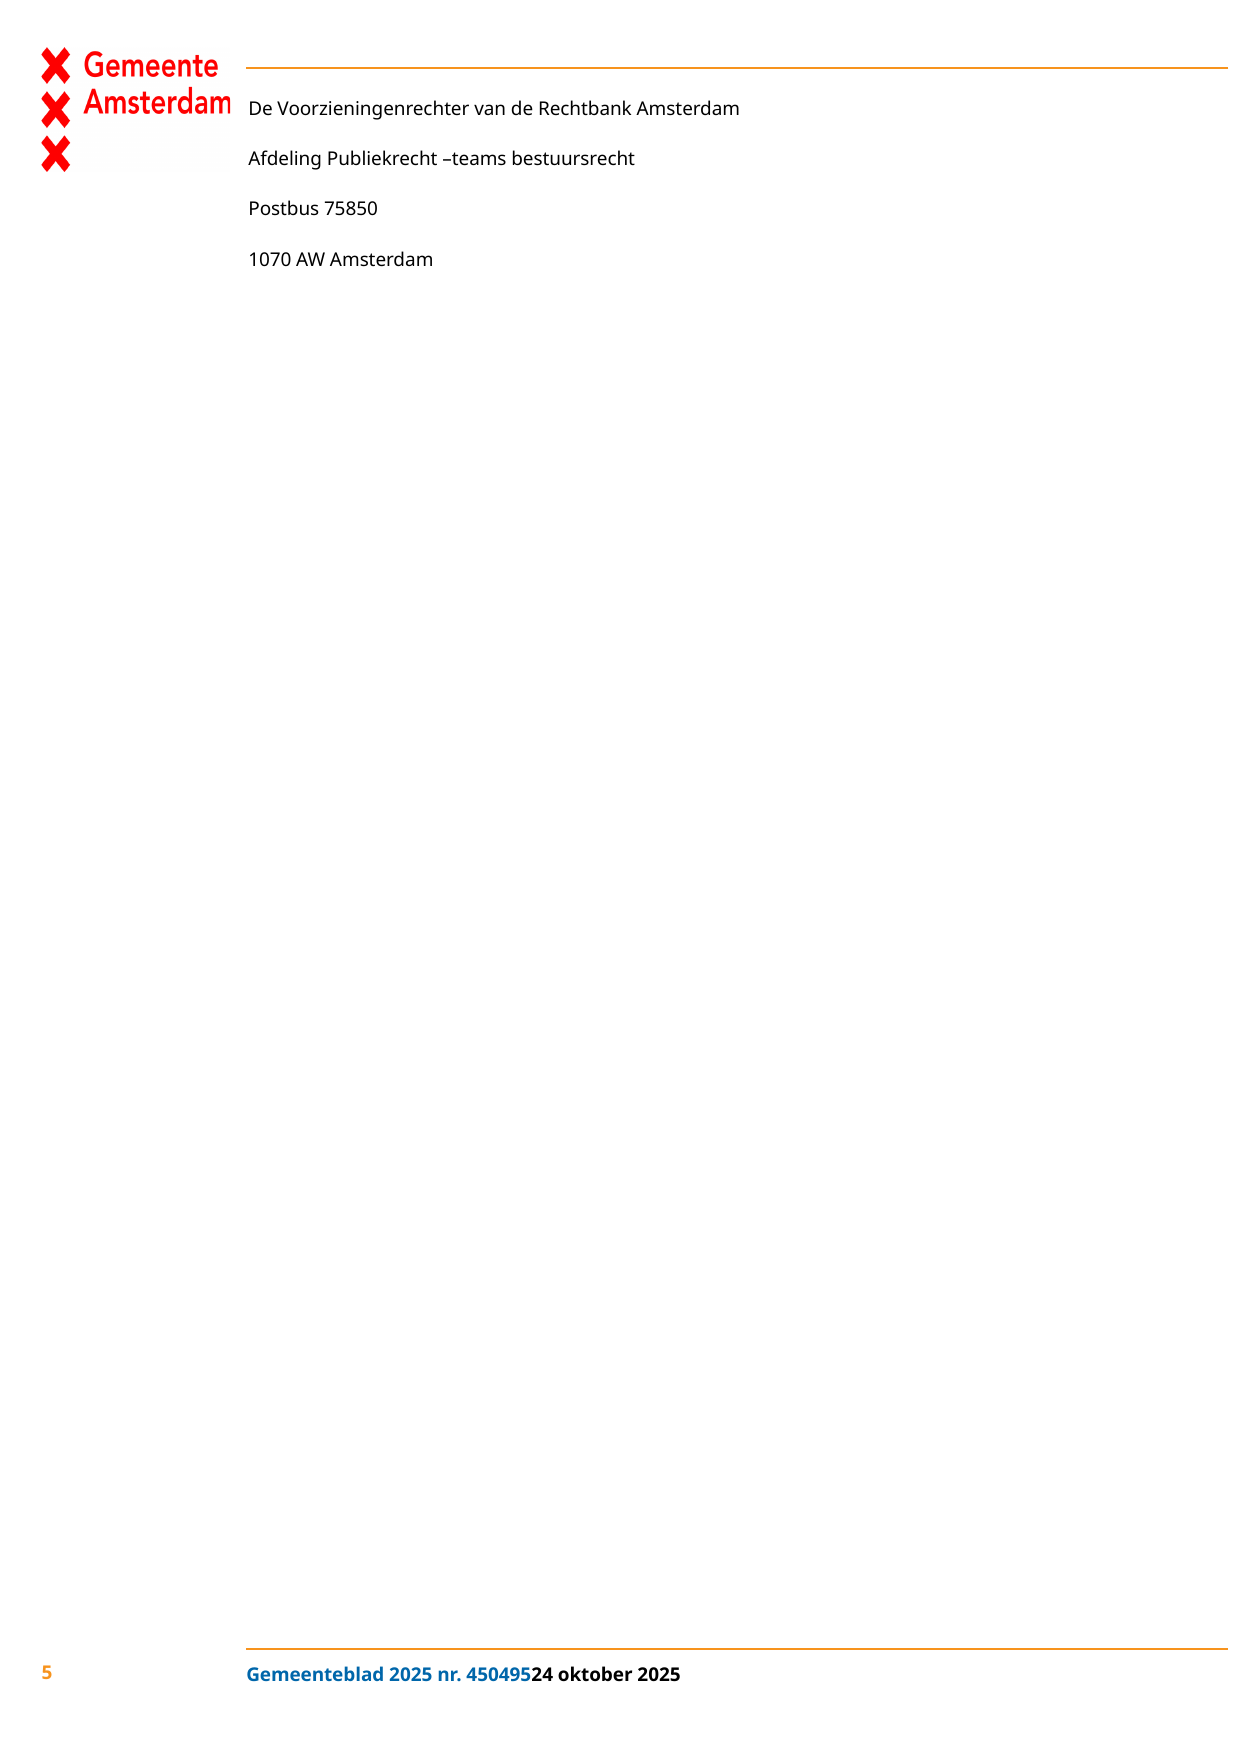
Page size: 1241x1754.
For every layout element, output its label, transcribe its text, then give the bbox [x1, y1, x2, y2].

picture [41, 47, 231, 172]
text Postbus 75850 [248, 196, 1152, 221]
text Afdeling Publiekrecht –teams bestuursrecht [248, 145, 1152, 171]
text 1070 AW Amsterdam [248, 246, 1152, 272]
text De Voorzieningenrechter van de Rechtbank Amsterdam [248, 95, 1152, 121]
